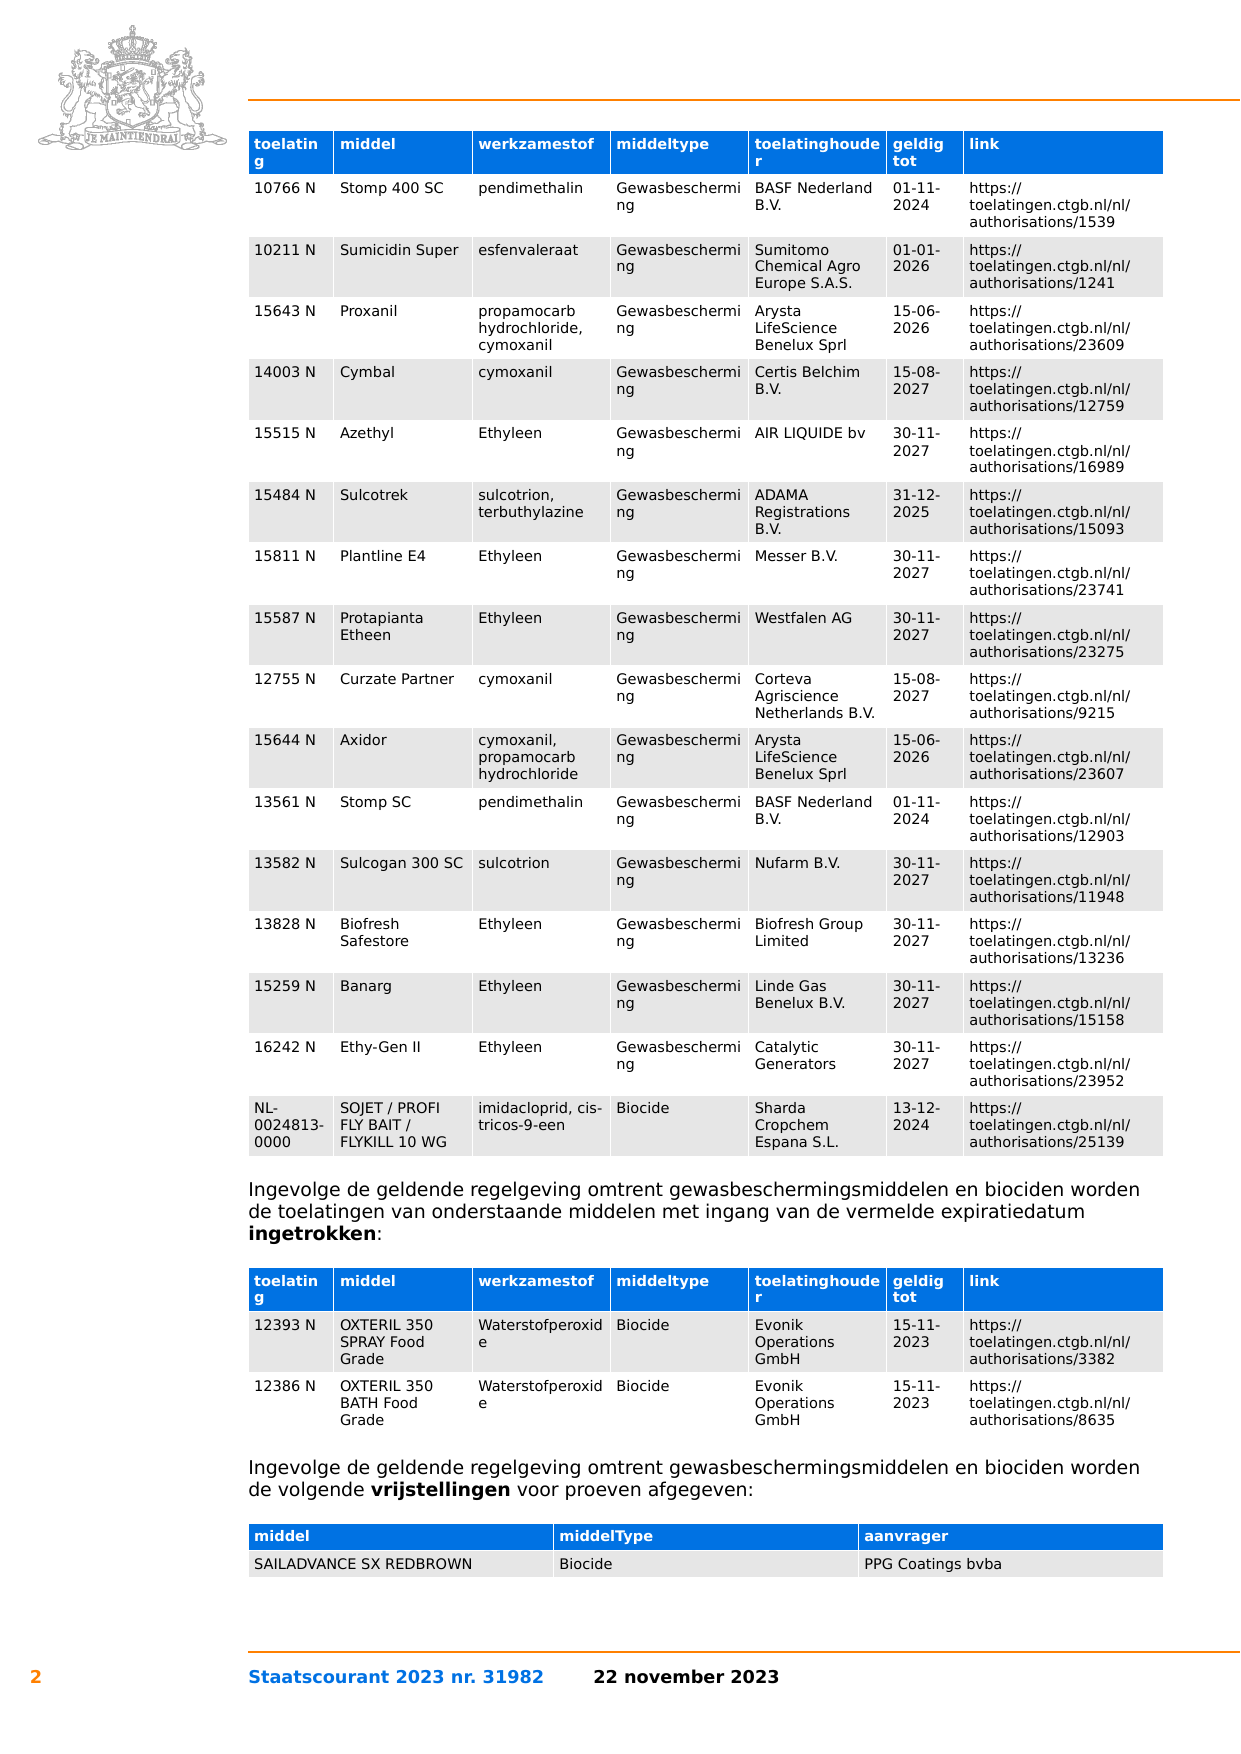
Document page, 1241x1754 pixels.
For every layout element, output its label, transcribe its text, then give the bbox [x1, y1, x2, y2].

table_cell Gewasbescherming [611, 850, 748, 911]
text Ingevolge de geldende regelgeving omtrent gewasbeschermingsmiddelen en biociden worden de toelatingen van onderstaande middelen met ingang van de vermelde expiratiedatum ingetrokken: [248, 1179, 1163, 1245]
table_header middeltype [611, 131, 748, 174]
table_cell Gewasbescherming [611, 298, 748, 358]
table_cell Sharda Cropchem Espana S.L. [749, 1096, 886, 1156]
table_cell Gewasbescherming [611, 482, 748, 542]
table_cell https://toelatingen.ctgb.nl/nl/authorisations/23275 [964, 605, 1163, 665]
table_cell https://toelatingen.ctgb.nl/nl/authorisations/13236 [964, 912, 1163, 972]
table_cell 16242 N [249, 1034, 333, 1094]
table_cell Protapianta Etheen [334, 605, 472, 665]
table_cell 30-11-2027 [887, 850, 963, 911]
table_header geldig tot [887, 131, 963, 174]
table_cell Ethyleen [473, 605, 610, 665]
picture [38, 25, 227, 150]
table_cell cymoxanil [473, 666, 610, 726]
table_cell Gewasbescherming [611, 175, 748, 236]
table_header toelating [249, 131, 333, 174]
table_cell 15-06-2026 [887, 728, 963, 788]
table_cell Waterstofperoxide [473, 1374, 610, 1434]
table_cell Nufarm B.V. [749, 850, 886, 911]
table_cell pendimethalin [473, 789, 610, 849]
table_cell 15-11-2023 [887, 1312, 963, 1372]
table_cell 13561 N [249, 789, 333, 849]
table_cell Proxanil [334, 298, 472, 358]
table_cell 15259 N [249, 973, 333, 1033]
table_cell 13828 N [249, 912, 333, 972]
table_cell Evonik Operations GmbH [749, 1374, 886, 1434]
table_cell Arysta LifeScience Benelux Sprl [749, 298, 886, 358]
table_cell Gewasbescherming [611, 789, 748, 849]
table_cell Gewasbescherming [611, 544, 748, 604]
table_cell https://toelatingen.ctgb.nl/nl/authorisations/9215 [964, 666, 1163, 726]
table_cell SAILADVANCE SX REDBROWN [249, 1551, 553, 1577]
table_cell 12755 N [249, 666, 333, 726]
table_cell Waterstofperoxide [473, 1312, 610, 1372]
table_cell SOJET / PROFI FLY BAIT / FLYKILL 10 WG [334, 1096, 472, 1156]
table_cell 30-11-2027 [887, 544, 963, 604]
table_cell 12393 N [249, 1312, 333, 1372]
table_cell Ethyleen [473, 973, 610, 1033]
table_header werkzamestof [473, 131, 610, 174]
table_cell https://toelatingen.ctgb.nl/nl/authorisations/12903 [964, 789, 1163, 849]
table_header toelating [249, 1268, 333, 1311]
table_cell Gewasbescherming [611, 237, 748, 297]
table_cell Arysta LifeScience Benelux Sprl [749, 728, 886, 788]
table_cell 31-12-2025 [887, 482, 963, 542]
table_cell 15-06-2026 [887, 298, 963, 358]
table_cell Plantline E4 [334, 544, 472, 604]
table_cell Biocide [554, 1551, 858, 1577]
table_header middelType [554, 1524, 858, 1550]
table_cell https://toelatingen.ctgb.nl/nl/authorisations/16989 [964, 421, 1163, 481]
table_cell Gewasbescherming [611, 421, 748, 481]
table_cell 30-11-2027 [887, 912, 963, 972]
table_cell Biofresh Group Limited [749, 912, 886, 972]
table_cell cymoxanil, propamocarb hydrochloride [473, 728, 610, 788]
table_cell Biocide [611, 1312, 748, 1372]
table_cell Gewasbescherming [611, 912, 748, 972]
table_cell 15515 N [249, 421, 333, 481]
table_cell Gewasbescherming [611, 973, 748, 1033]
table_cell Sumicidin Super [334, 237, 472, 297]
table_cell sulcotrion, terbuthylazine [473, 482, 610, 542]
table_cell Stomp 400 SC [334, 175, 472, 236]
table_cell https://toelatingen.ctgb.nl/nl/authorisations/12759 [964, 359, 1163, 420]
table_cell 30-11-2027 [887, 1034, 963, 1094]
table_cell 10766 N [249, 175, 333, 236]
table_cell 13582 N [249, 850, 333, 911]
table_header geldig tot [887, 1268, 963, 1311]
table_cell Gewasbescherming [611, 605, 748, 665]
table_cell PPG Coatings bvba [859, 1551, 1163, 1577]
table_cell Gewasbescherming [611, 1034, 748, 1094]
table_cell Gewasbescherming [611, 359, 748, 420]
table_cell Gewasbescherming [611, 728, 748, 788]
table_header link [964, 131, 1163, 174]
table_cell 30-11-2027 [887, 605, 963, 665]
table_cell Azethyl [334, 421, 472, 481]
table_cell 15-08-2027 [887, 359, 963, 420]
table_cell pendimethalin [473, 175, 610, 236]
table_header toelatinghouder [749, 131, 886, 174]
table_cell Messer B.V. [749, 544, 886, 604]
table_cell Sulcogan 300 SC [334, 850, 472, 911]
table_cell 15-11-2023 [887, 1374, 963, 1434]
table_cell Westfalen AG [749, 605, 886, 665]
table_cell Cymbal [334, 359, 472, 420]
table_cell Biocide [611, 1096, 748, 1156]
table_cell 15643 N [249, 298, 333, 358]
table_cell Ethyleen [473, 544, 610, 604]
table_cell Sulcotrek [334, 482, 472, 542]
table_cell https://toelatingen.ctgb.nl/nl/authorisations/8635 [964, 1374, 1163, 1434]
table_cell https://toelatingen.ctgb.nl/nl/authorisations/15093 [964, 482, 1163, 542]
text Ingevolge de geldende regelgeving omtrent gewasbeschermingsmiddelen en biociden worden de volgende vrijstellingen voor proeven afgegeven: [248, 1457, 1163, 1501]
table_cell 15644 N [249, 728, 333, 788]
table_cell Axidor [334, 728, 472, 788]
table_header middel [334, 1268, 472, 1311]
table_cell Banarg [334, 973, 472, 1033]
table_cell https://toelatingen.ctgb.nl/nl/authorisations/15158 [964, 973, 1163, 1033]
table_cell Biofresh Safestore [334, 912, 472, 972]
table_cell OXTERIL 350 SPRAY Food Grade [334, 1312, 472, 1372]
table_cell NL-0024813-0000 [249, 1096, 333, 1156]
table_header middeltype [611, 1268, 748, 1311]
table_cell Gewasbescherming [611, 666, 748, 726]
table_cell BASF Nederland B.V. [749, 175, 886, 236]
table_cell 01-11-2024 [887, 789, 963, 849]
table_cell 14003 N [249, 359, 333, 420]
table_cell Ethyleen [473, 421, 610, 481]
table_cell Corteva Agriscience Netherlands B.V. [749, 666, 886, 726]
table_cell https://toelatingen.ctgb.nl/nl/authorisations/25139 [964, 1096, 1163, 1156]
table_cell Certis Belchim B.V. [749, 359, 886, 420]
table_cell 15587 N [249, 605, 333, 665]
table_cell 13-12-2024 [887, 1096, 963, 1156]
table_cell https://toelatingen.ctgb.nl/nl/authorisations/1241 [964, 237, 1163, 297]
table_cell Ethyleen [473, 1034, 610, 1094]
table_cell 15484 N [249, 482, 333, 542]
table_cell AIR LIQUIDE bv [749, 421, 886, 481]
table_header middel [334, 131, 472, 174]
table_cell OXTERIL 350 BATH Food Grade [334, 1374, 472, 1434]
table_cell esfenvaleraat [473, 237, 610, 297]
table_cell https://toelatingen.ctgb.nl/nl/authorisations/23609 [964, 298, 1163, 358]
table_header toelatinghouder [749, 1268, 886, 1311]
table_header link [964, 1268, 1163, 1311]
table_cell 30-11-2027 [887, 973, 963, 1033]
table_cell Ethyleen [473, 912, 610, 972]
table_cell Curzate Partner [334, 666, 472, 726]
table_cell https://toelatingen.ctgb.nl/nl/authorisations/11948 [964, 850, 1163, 911]
table_cell Stomp SC [334, 789, 472, 849]
table_cell 10211 N [249, 237, 333, 297]
table_cell sulcotrion [473, 850, 610, 911]
table_cell https://toelatingen.ctgb.nl/nl/authorisations/23607 [964, 728, 1163, 788]
table_cell Linde Gas Benelux B.V. [749, 973, 886, 1033]
table_cell 30-11-2027 [887, 421, 963, 481]
table_header aanvrager [859, 1524, 1163, 1550]
table_cell https://toelatingen.ctgb.nl/nl/authorisations/23741 [964, 544, 1163, 604]
table_cell cymoxanil [473, 359, 610, 420]
table_cell 12386 N [249, 1374, 333, 1434]
table_cell 15811 N [249, 544, 333, 604]
table_cell 01-11-2024 [887, 175, 963, 236]
table_cell Ethy-Gen II [334, 1034, 472, 1094]
table_cell ADAMA Registrations B.V. [749, 482, 886, 542]
table_cell imidacloprid, cis-tricos-9-een [473, 1096, 610, 1156]
table_cell 15-08-2027 [887, 666, 963, 726]
table_header werkzamestof [473, 1268, 610, 1311]
table_cell https://toelatingen.ctgb.nl/nl/authorisations/3382 [964, 1312, 1163, 1372]
table_cell BASF Nederland B.V. [749, 789, 886, 849]
table_cell https://toelatingen.ctgb.nl/nl/authorisations/23952 [964, 1034, 1163, 1094]
table_cell Sumitomo Chemical Agro Europe S.A.S. [749, 237, 886, 297]
table_cell propamocarb hydrochloride, cymoxanil [473, 298, 610, 358]
table_cell Evonik Operations GmbH [749, 1312, 886, 1372]
table_cell Biocide [611, 1374, 748, 1434]
table_cell https://toelatingen.ctgb.nl/nl/authorisations/1539 [964, 175, 1163, 236]
table_cell 01-01-2026 [887, 237, 963, 297]
table_header middel [249, 1524, 553, 1550]
table_cell Catalytic Generators [749, 1034, 886, 1094]
